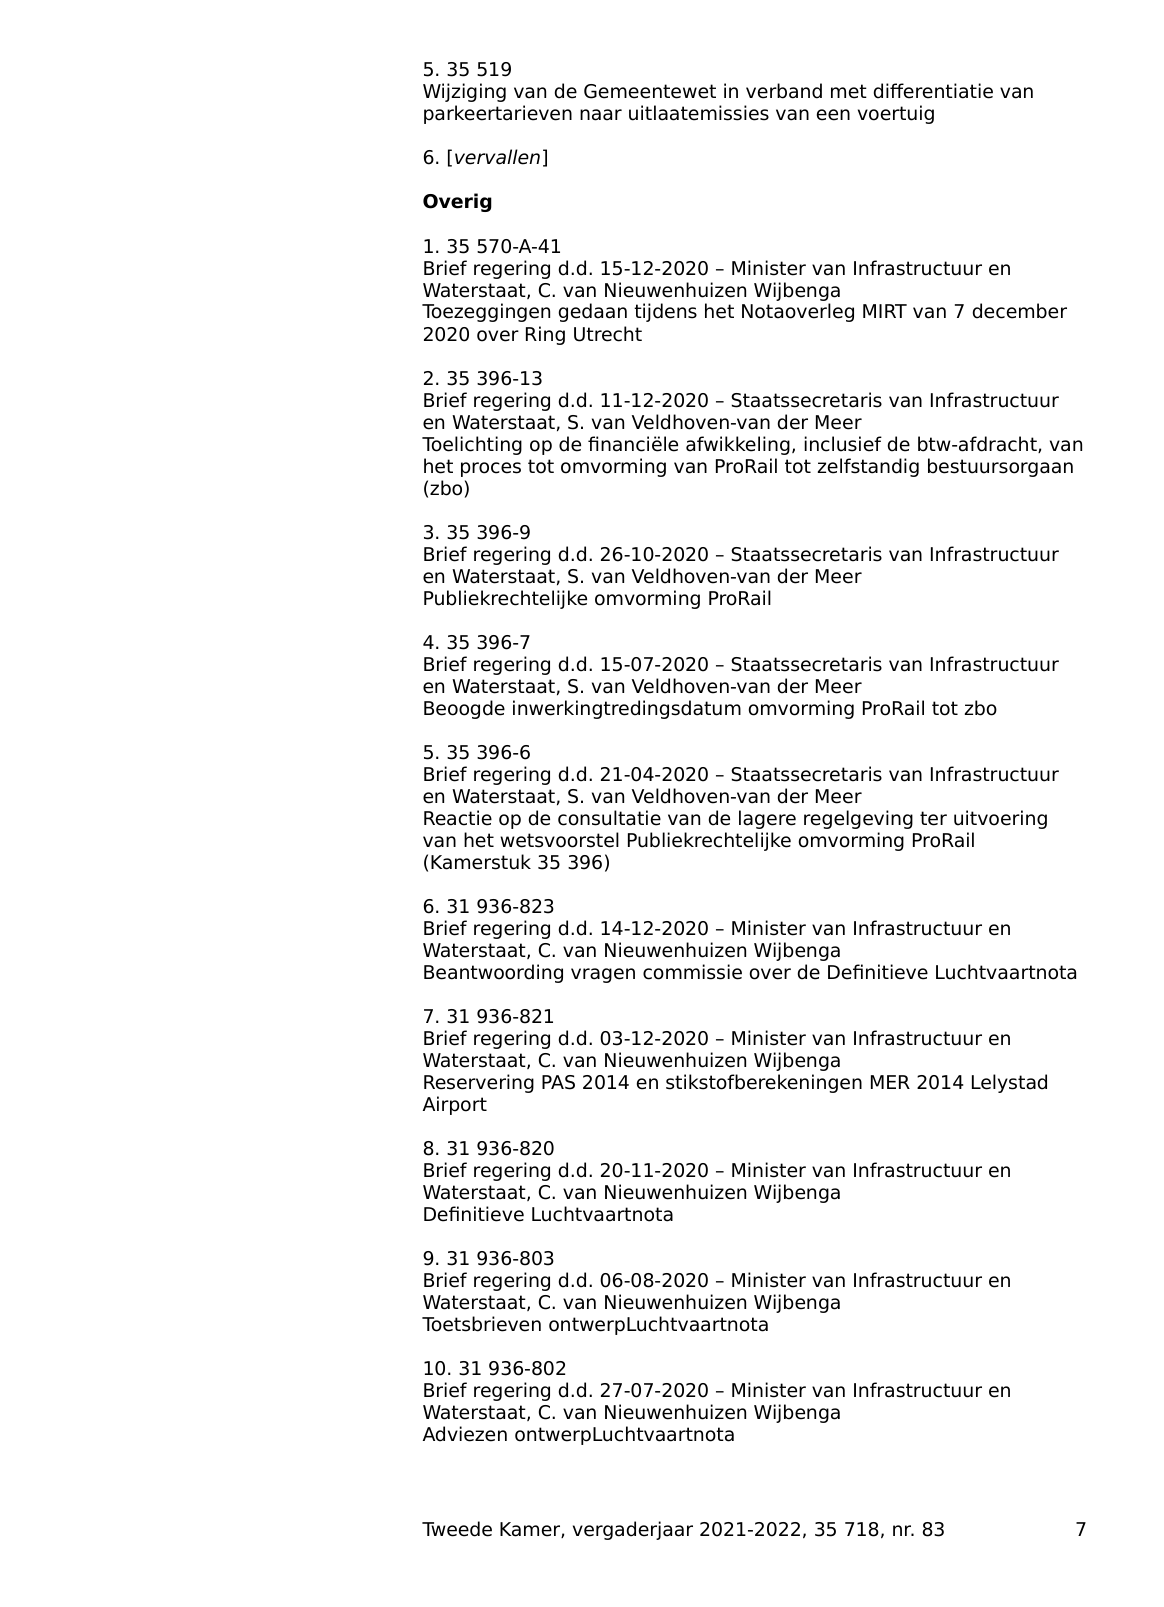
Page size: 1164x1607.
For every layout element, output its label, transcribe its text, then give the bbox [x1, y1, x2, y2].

text Brief regering d.d. 20-11-2020 – Minister van Infrastructuur en Waterstaat, C. van Nieuwenhuizen Wijbenga [422, 1160, 1087, 1204]
text Brief regering d.d. 14-12-2020 – Minister van Infrastructuur en Waterstaat, C. van Nieuwenhuizen Wijbenga [422, 918, 1087, 962]
text Brief regering d.d. 15-12-2020 – Minister van Infrastructuur en Waterstaat, C. van Nieuwenhuizen Wijbenga [422, 257, 1087, 301]
text Beantwoording vragen commissie over de Definitieve Luchtvaartnota [422, 962, 1087, 984]
text Beoogde inwerkingtredingsdatum omvorming ProRail tot zbo [422, 698, 1087, 720]
text Reservering PAS 2014 en stikstofberekeningen MER 2014 Lelystad Airport [422, 1072, 1087, 1116]
text Reactie op de consultatie van de lagere regelgeving ter uitvoering van het wetsvoorstel Publiekrechtelijke omvorming ProRail (Kamerstuk 35 396) [422, 808, 1087, 874]
text 9. 31 936-803 [422, 1248, 1087, 1270]
text Brief regering d.d. 27-07-2020 – Minister van Infrastructuur en Waterstaat, C. van Nieuwenhuizen Wijbenga [422, 1380, 1087, 1424]
text 3. 35 396-9 [422, 522, 1087, 544]
text Toelichting op de financiële afwikkeling, inclusief de btw-afdracht, van het proces tot omvorming van ProRail tot zelfstandig bestuursorgaan (zbo) [422, 433, 1087, 499]
text 8. 31 936-820 [422, 1138, 1087, 1160]
text Definitieve Luchtvaartnota [422, 1204, 1087, 1226]
text 6. 31 936-823 [422, 896, 1087, 918]
text Toetsbrieven ontwerpLuchtvaartnota [422, 1314, 1087, 1336]
text 4. 35 396-7 [422, 632, 1087, 654]
text Brief regering d.d. 21-04-2020 – Staatssecretaris van Infrastructuur en Waterstaat, S. van Veldhoven-van der Meer [422, 764, 1087, 808]
text 5. 35 519 [422, 59, 1087, 81]
text 10. 31 936-802 [422, 1358, 1087, 1380]
text Adviezen ontwerpLuchtvaartnota [422, 1424, 1087, 1446]
text Toezeggingen gedaan tijdens het Notaoverleg MIRT van 7 december 2020 over Ring Utrecht [422, 301, 1087, 345]
text 5. 35 396-6 [422, 742, 1087, 764]
text Brief regering d.d. 03-12-2020 – Minister van Infrastructuur en Waterstaat, C. van Nieuwenhuizen Wijbenga [422, 1028, 1087, 1072]
text Brief regering d.d. 11-12-2020 – Staatssecretaris van Infrastructuur en Waterstaat, S. van Veldhoven-van der Meer [422, 389, 1087, 433]
text Brief regering d.d. 26-10-2020 – Staatssecretaris van Infrastructuur en Waterstaat, S. van Veldhoven-van der Meer [422, 544, 1087, 588]
text Brief regering d.d. 15-07-2020 – Staatssecretaris van Infrastructuur en Waterstaat, S. van Veldhoven-van der Meer [422, 654, 1087, 698]
text Brief regering d.d. 06-08-2020 – Minister van Infrastructuur en Waterstaat, C. van Nieuwenhuizen Wijbenga [422, 1270, 1087, 1314]
text 7. 31 936-821 [422, 1006, 1087, 1028]
text 6. [vervallen] [422, 147, 1087, 169]
text Publiekrechtelijke omvorming ProRail [422, 588, 1087, 609]
subtitle Overig [422, 191, 1087, 213]
text 1. 35 570-A-41 [422, 236, 1087, 257]
text Wijziging van de Gemeentewet in verband met differentiatie van parkeertarieven naar uitlaatemissies van een voertuig [422, 81, 1087, 125]
text 2. 35 396-13 [422, 368, 1087, 389]
